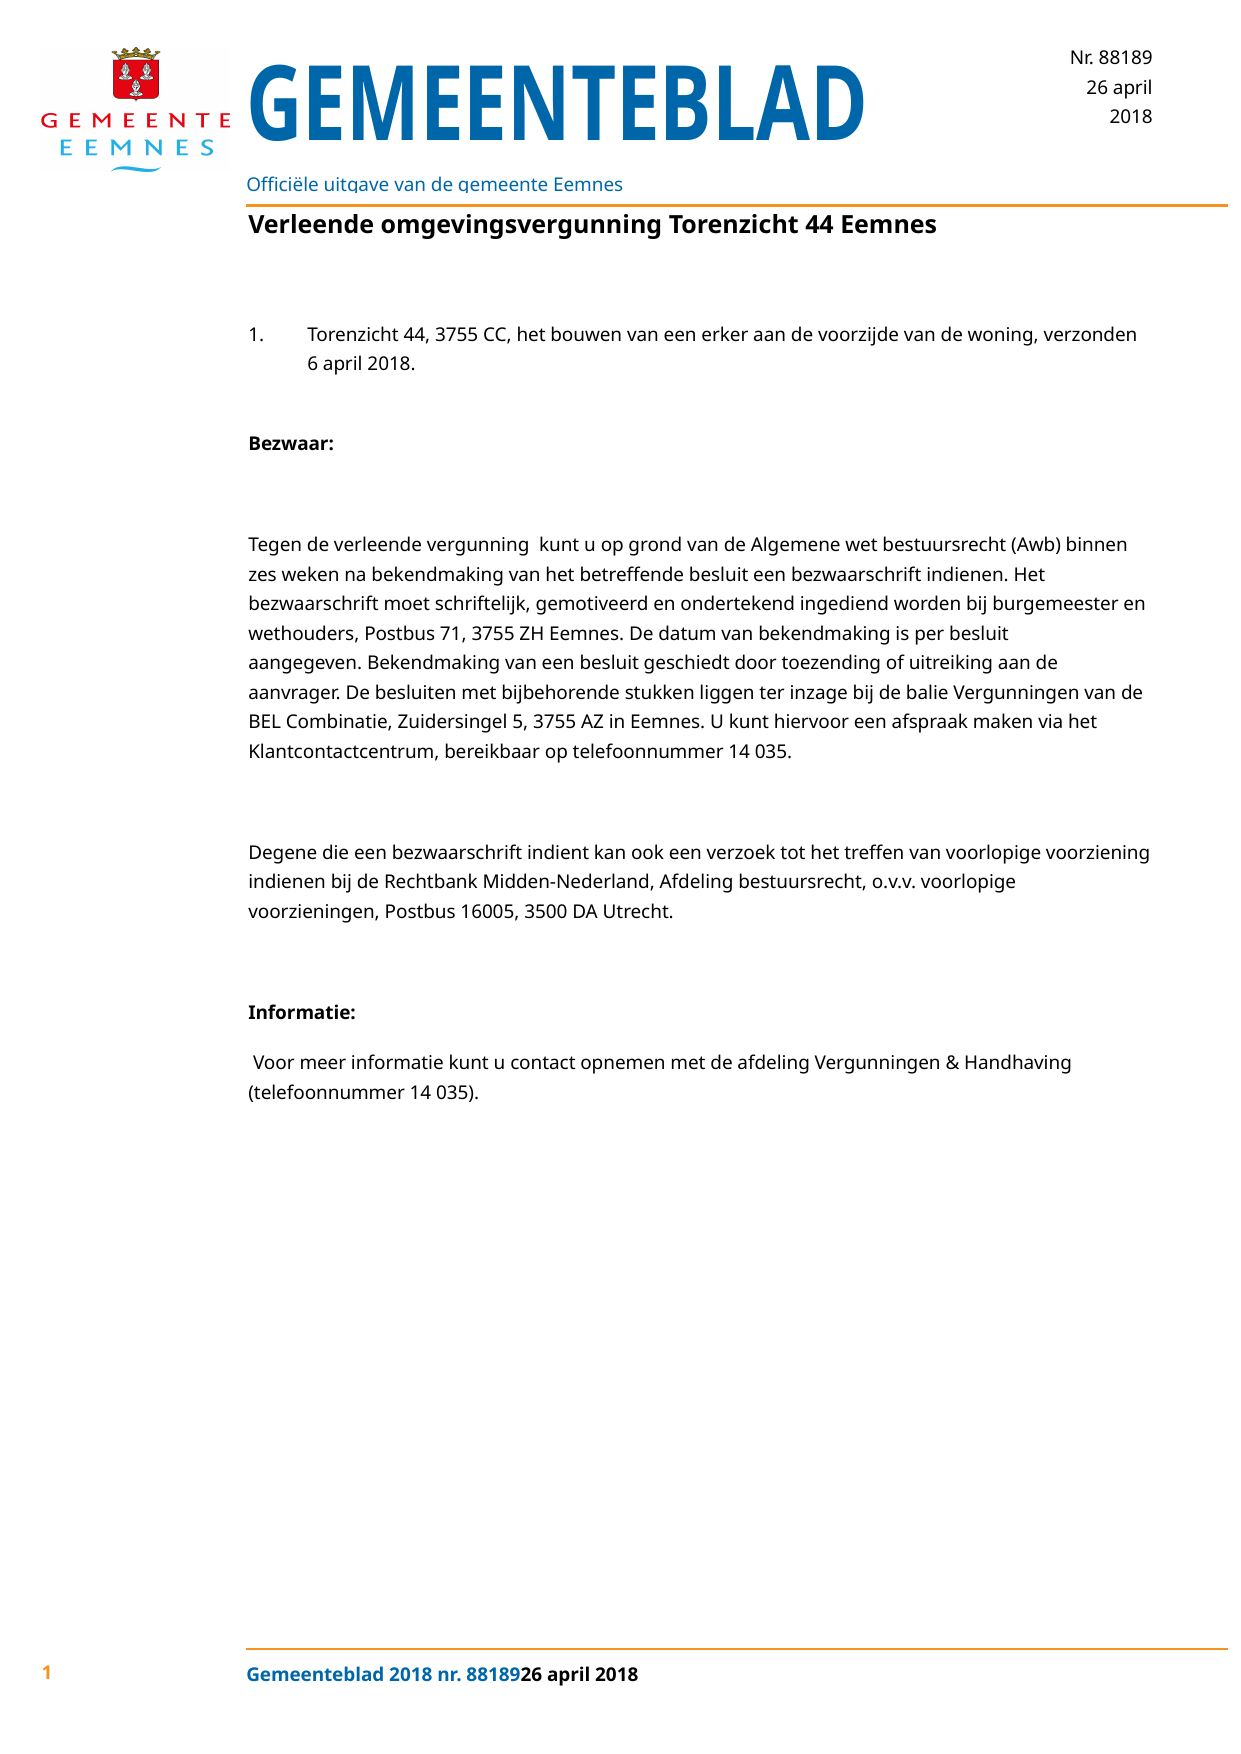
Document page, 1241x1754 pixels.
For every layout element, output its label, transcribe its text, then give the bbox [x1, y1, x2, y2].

text Tegen de verleende vergunning kunt u op grond van de Algemene wet bestuursrecht (Awb) binnen zes weken na bekendmaking van het betreffende besluit een bezwaarschrift indienen. Het bezwaarschrift moet schriftelijk, gemotiveerd en ondertekend ingediend worden bij burgemeester en wethouders, Postbus 71, 3755 ZH Eemnes. De datum van bekendmaking is per besluit aangegeven. Bekendmaking van een besluit geschiedt door toezending of uitreiking aan de aanvrager. De besluiten met bijbehorende stukken liggen ter inzage bij de balie Vergunningen van de BEL Combinatie, Zuidersingel 5, 3755 AZ in Eemnes. U kunt hiervoor een afspraak maken via het Klantcontactcentrum, bereikbaar op telefoonnummer 14 035. [248, 531, 1152, 764]
text Verleende omgevingsvergunning Torenzicht 44 Eemnes [248, 207, 1152, 241]
text Informatie: [248, 999, 1152, 1025]
list Torenzicht 44, 3755 CC, het bouwen van een erker aan de voorzijde van de woning, verzonden 6 april 2018. [248, 321, 1152, 376]
text Degene die een bezwaarschrift indient kan ook een verzoek tot het treffen van voorlopige voorziening indienen bij de Rechtbank Midden-Nederland, Afdeling bestuursrecht, o.v.v. voorlopige voorzieningen, Postbus 16005, 3500 DA Utrecht. [248, 839, 1152, 924]
text Bezwaar: [248, 430, 1152, 456]
picture [41, 47, 231, 172]
text Voor meer informatie kunt u contact opnemen met de afdeling Vergunningen & Handhaving (telefoonnummer 14 035). [248, 1049, 1152, 1105]
